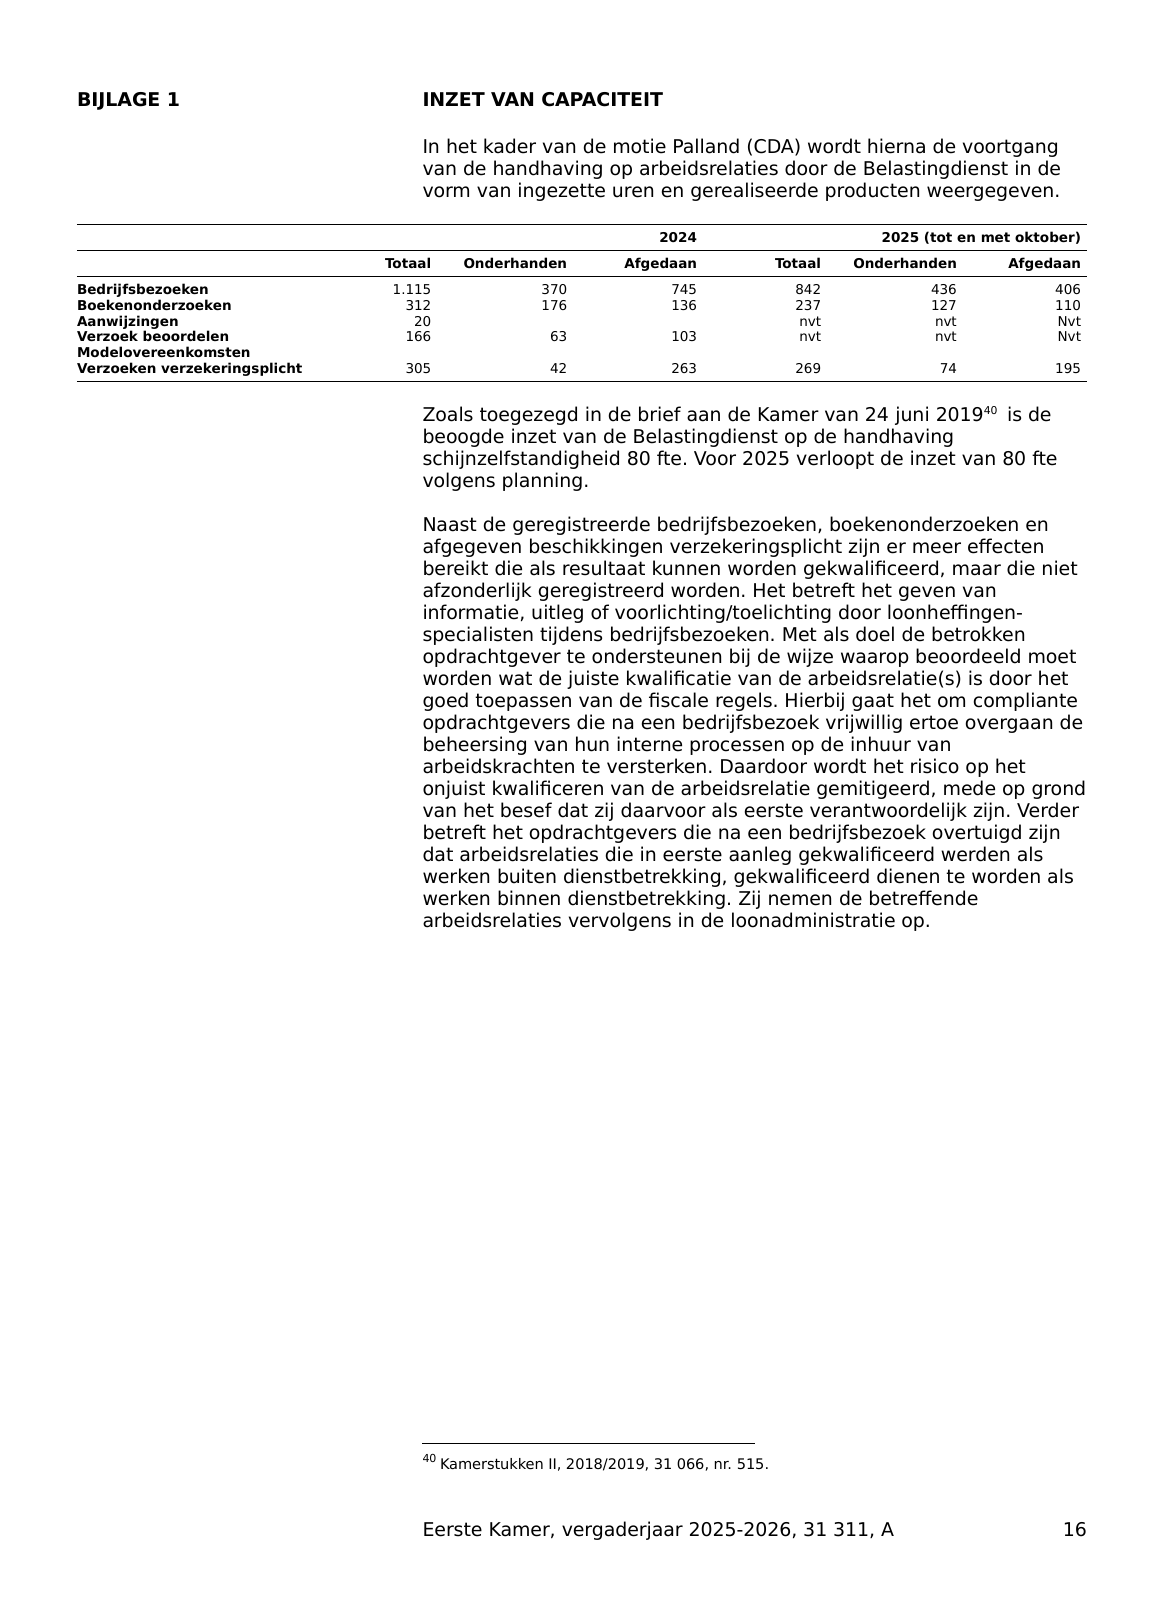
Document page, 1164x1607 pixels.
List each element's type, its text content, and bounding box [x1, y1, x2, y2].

table_cell Verzoeken verzekeringsplicht [77, 361, 313, 381]
table_cell nvt [827, 329, 962, 361]
table_cell 195 [963, 361, 1087, 381]
table_cell Totaal [313, 251, 437, 276]
table_cell Verzoek beoordelen Modelovereenkomsten [77, 329, 313, 361]
subtitle BIJLAGE 1 INZET VAN CAPACITEIT [77, 89, 1087, 111]
table_cell 1.115 [313, 277, 437, 298]
text Zoals toegezegd in de brief aan de Kamer van 24 juni 2019 is de beoogde inzet van de Belastingdienst op de handhaving schijnzelfstandigheid 80 fte. Voor 2025 verloopt de inzet van 80 fte volgens planning. [422, 404, 1087, 492]
table_cell 136 [573, 298, 703, 313]
table_cell Onderhanden [827, 251, 962, 276]
table_cell Totaal [703, 251, 827, 276]
table_cell 110 [963, 298, 1087, 313]
table_cell 20 [313, 313, 437, 329]
table_cell 127 [827, 298, 962, 313]
table_header 2024 [313, 225, 703, 250]
table_cell 263 [573, 361, 703, 381]
table_cell Bedrijfsbezoeken [77, 277, 313, 298]
table_cell [77, 251, 313, 276]
table_cell Afgedaan [573, 251, 703, 276]
text Naast de geregistreerde bedrijfsbezoeken, boekenonderzoeken en afgegeven beschikkingen verzekeringsplicht zijn er meer effecten bereikt die als resultaat kunnen worden gekwalificeerd, maar die niet afzonderlijk geregistreerd worden. Het betreft het geven van informatie, uitleg of voorlichting/toelichting door loonheffingen-specialisten tijdens bedrijfsbezoeken. Met als doel de betrokken opdrachtgever te ondersteunen bij de wijze waarop beoordeeld moet worden wat de juiste kwalificatie van de arbeidsrelatie(s) is door het goed toepassen van de fiscale regels. Hierbij gaat het om compliante opdrachtgevers die na een bedrijfsbezoek vrijwillig ertoe overgaan de beheersing van hun interne processen op de inhuur van arbeidskrachten te versterken. Daardoor wordt het risico op het onjuist kwalificeren van de arbeidsrelatie gemitigeerd, mede op grond van het besef dat zij daarvoor als eerste verantwoordelijk zijn. Verder betreft het opdrachtgevers die na een bedrijfsbezoek overtuigd zijn dat arbeidsrelaties die in eerste aanleg gekwalificeerd werden als werken buiten dienstbetrekking, gekwalificeerd dienen te worden als werken binnen dienstbetrekking. Zij nemen de betreffende arbeidsrelaties vervolgens in de loonadministratie op. [422, 514, 1087, 932]
table_cell nvt [703, 313, 827, 329]
table_header 2025 (tot en met oktober) [703, 225, 1087, 250]
table_cell [437, 313, 573, 329]
table_cell 237 [703, 298, 827, 313]
table_cell 745 [573, 277, 703, 298]
text In het kader van de motie Palland (CDA) wordt hierna de voortgang van de handhaving op arbeidsrelaties door de Belastingdienst in de vorm van ingezette uren en gerealiseerde producten weergegeven. [422, 136, 1087, 202]
table_cell Afgedaan [963, 251, 1087, 276]
table_header [77, 225, 313, 250]
table_cell 103 [573, 329, 703, 361]
table_cell nvt [827, 313, 962, 329]
table_cell 305 [313, 361, 437, 381]
table_cell 42 [437, 361, 573, 381]
table_cell [573, 313, 703, 329]
table_cell 312 [313, 298, 437, 313]
table_cell 166 [313, 329, 437, 361]
table_cell 436 [827, 277, 962, 298]
table_cell Boekenonderzoeken [77, 298, 313, 313]
table_cell 406 [963, 277, 1087, 298]
table_cell 370 [437, 277, 573, 298]
text Kamerstukken II, 2018/2019, 31 066, nr. 515. [422, 1452, 1087, 1474]
table_cell Nvt [963, 313, 1087, 329]
table_cell 63 [437, 329, 573, 361]
table_cell 269 [703, 361, 827, 381]
table_cell 842 [703, 277, 827, 298]
table_cell nvt [703, 329, 827, 361]
table_cell Onderhanden [437, 251, 573, 276]
table_cell Nvt [963, 329, 1087, 361]
table_cell 176 [437, 298, 573, 313]
table_cell Aanwijzingen [77, 313, 313, 329]
table_cell 74 [827, 361, 962, 381]
